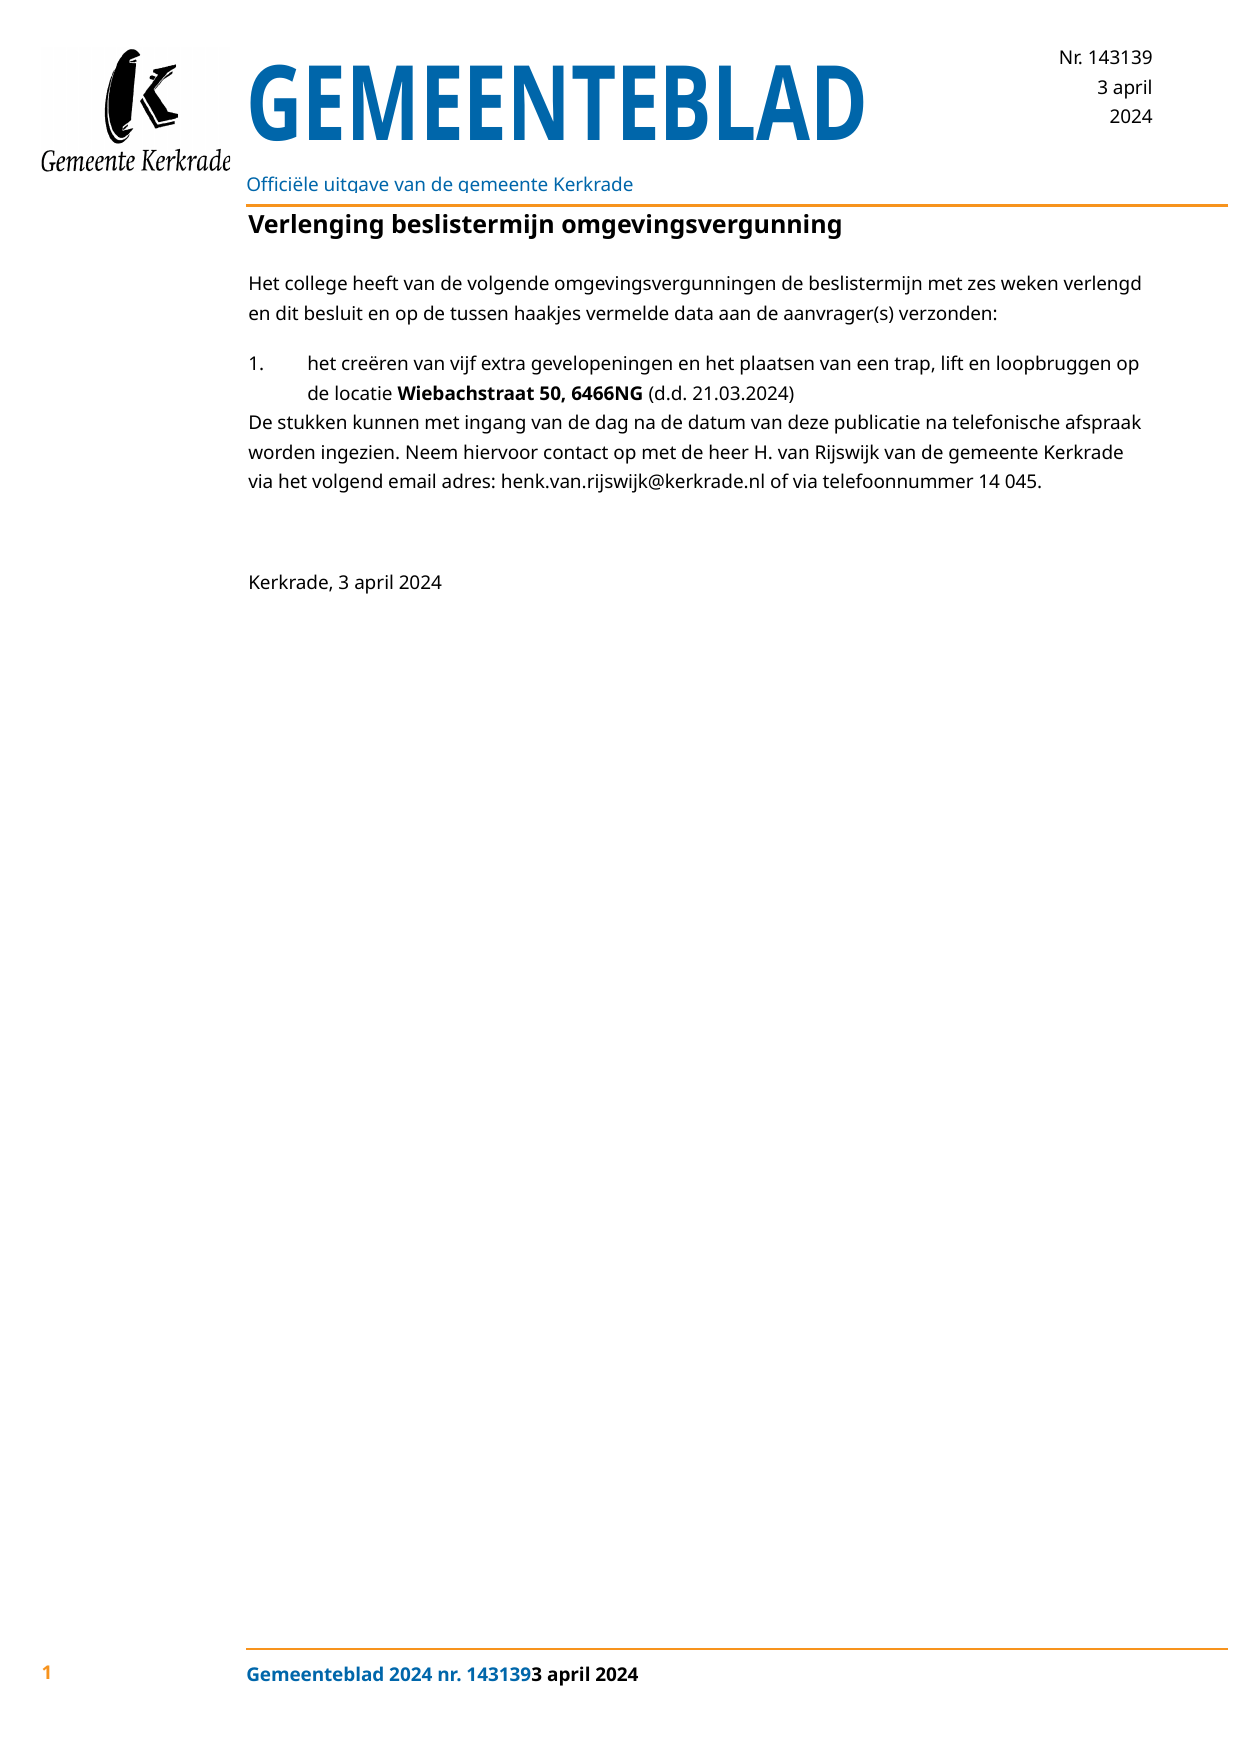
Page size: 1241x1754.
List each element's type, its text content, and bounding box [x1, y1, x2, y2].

text De stukken kunnen met ingang van de dag na de datum van deze publicatie na telefonische afspraak worden ingezien. Neem hiervoor contact op met de heer H. van Rijswijk van de gemeente Kerkrade via het volgend email adres: henk.van.rijswijk@kerkrade.nl of via telefoonnummer 14 045. [248, 409, 1152, 494]
text Het college heeft van de volgende omgevingsvergunningen de beslistermijn met zes weken verlengd en dit besluit en op de tussen haakjes vermelde data aan de aanvrager(s) verzonden: [248, 270, 1152, 326]
text Verlenging beslistermijn omgevingsvergunning [248, 207, 1152, 241]
list het creëren van vijf extra gevelopeningen en het plaatsen van een trap, lift en loopbruggen op de locatie Wiebachstraat 50, 6466NG (d.d. 21.03.2024) [248, 350, 1152, 406]
text Kerkrade, 3 april 2024 [248, 569, 1152, 595]
picture [41, 47, 231, 172]
